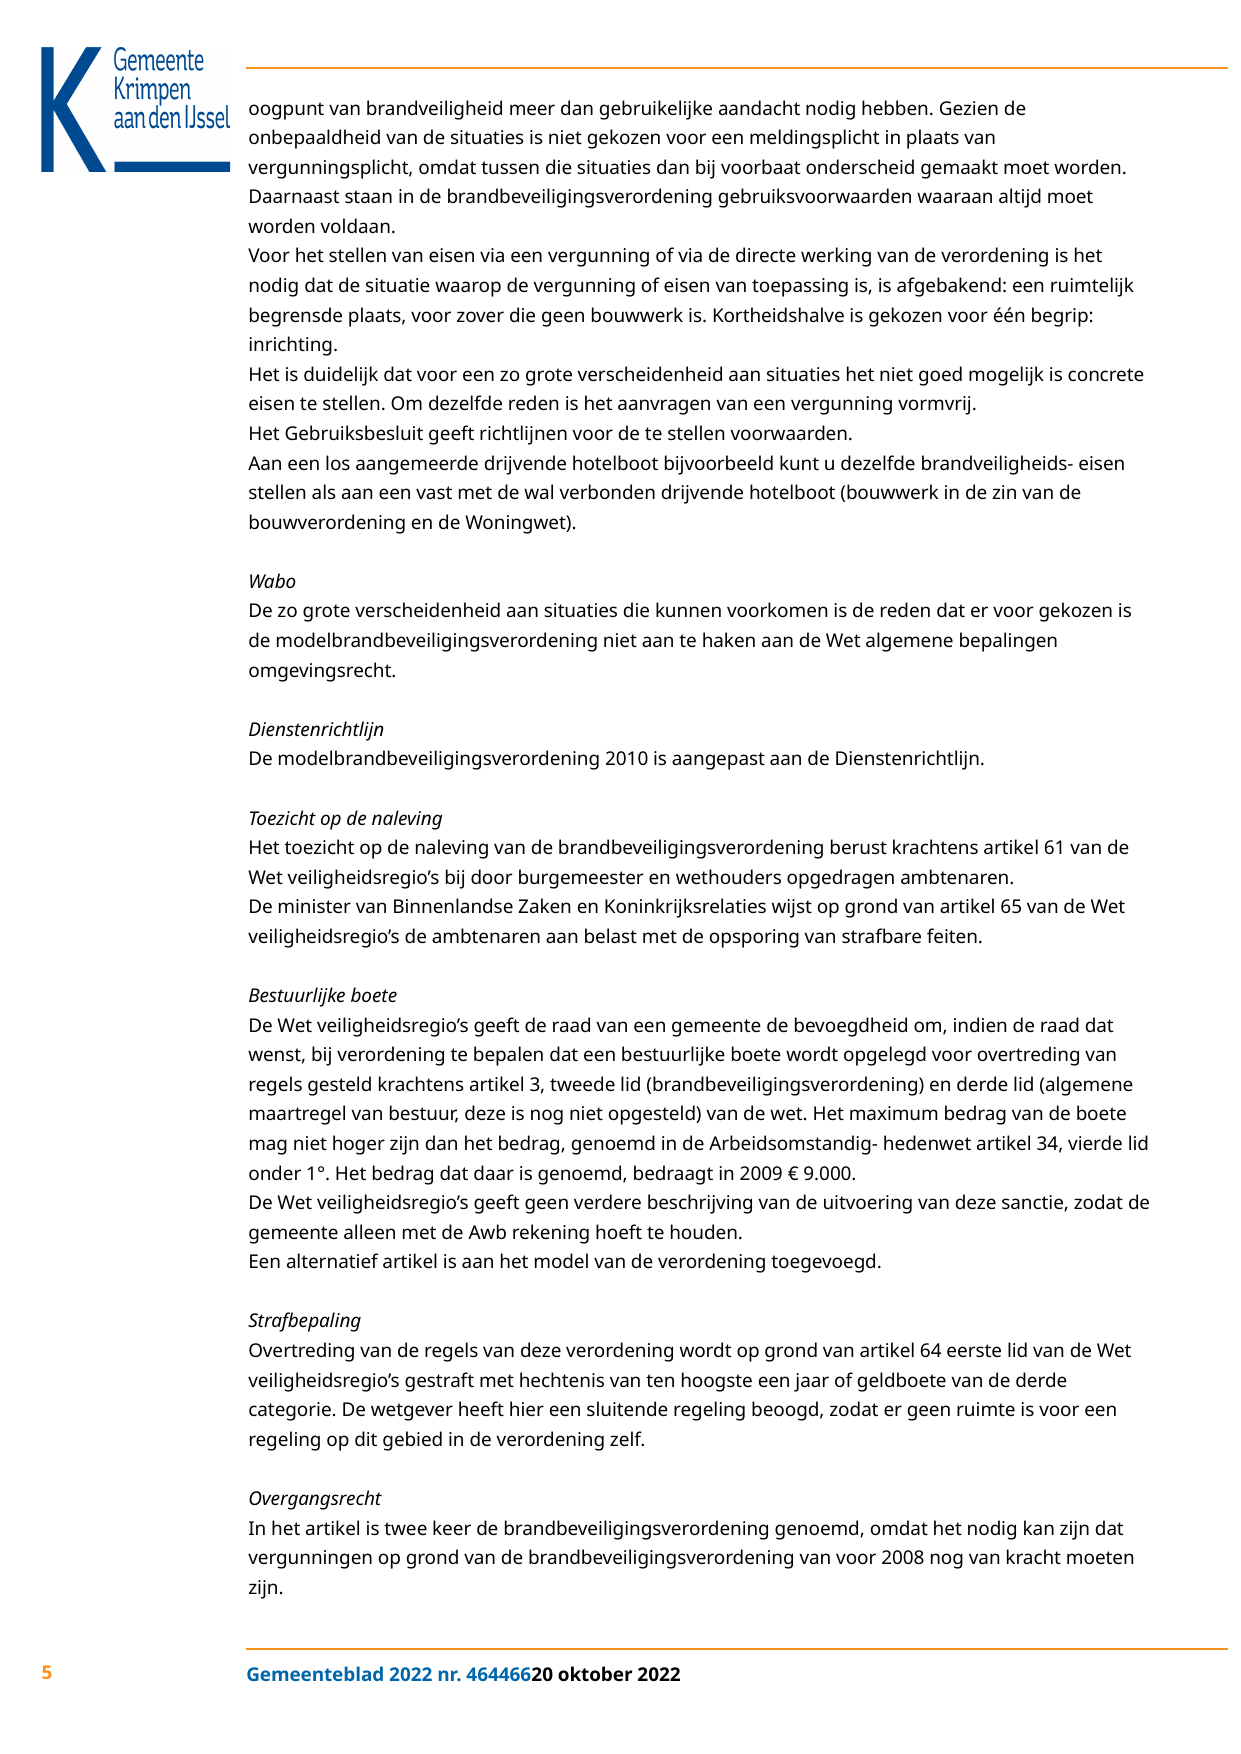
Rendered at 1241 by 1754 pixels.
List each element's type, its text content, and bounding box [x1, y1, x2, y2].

text Bestuurlijke boete [248, 982, 1152, 1008]
text Overgangsrecht [248, 1485, 1152, 1511]
text De minister van Binnenlandse Zaken en Koninkrijksrelaties wijst op grond van artikel 65 van de Wet veiligheidsregio’s de ambtenaren aan belast met de opsporing van strafbare feiten. [248, 893, 1152, 949]
text oogpunt van brandveiligheid meer dan gebruikelijke aandacht nodig hebben. Gezien de onbepaaldheid van de situaties is niet gekozen voor een meldingsplicht in plaats van vergunningsplicht, omdat tussen die situaties dan bij voorbaat onderscheid gemaakt moet worden. Daarnaast staan in de brandbeveiligingsverordening gebruiksvoorwaarden waaraan altijd moet worden voldaan. [248, 95, 1152, 239]
text Voor het stellen van eisen via een vergunning of via de directe werking van de verordening is het nodig dat de situatie waarop de vergunning of eisen van toepassing is, is afgebakend: een ruimtelijk begrensde plaats, voor zover die geen bouwwerk is. Kortheidshalve is gekozen voor één begrip: inrichting. [248, 243, 1152, 357]
text Het toezicht op de naleving van de brandbeveiligingsverordening berust krachtens artikel 61 van de Wet veiligheidsregio’s bij door burgemeester en wethouders opgedragen ambtenaren. [248, 834, 1152, 890]
picture [41, 47, 231, 172]
text Wabo [248, 568, 1152, 594]
text De Wet veiligheidsregio’s geeft geen verdere beschrijving van de uitvoering van deze sanctie, zodat de gemeente alleen met de Awb rekening hoeft te houden. [248, 1189, 1152, 1245]
text Dienstenrichtlijn [248, 716, 1152, 742]
text Het Gebruiksbesluit geeft richtlijnen voor de te stellen voorwaarden. [248, 420, 1152, 446]
text Een alternatief artikel is aan het model van de verordening toegevoegd. [248, 1248, 1152, 1274]
text De Wet veiligheidsregio’s geeft de raad van een gemeente de bevoegdheid om, indien de raad dat wenst, bij verordening te bepalen dat een bestuurlijke boete wordt opgelegd voor overtreding van regels gesteld krachtens artikel 3, tweede lid (brandbeveiligingsverordening) en derde lid (algemene maartregel van bestuur, deze is nog niet opgesteld) van de wet. Het maximum bedrag van de boete mag niet hoger zijn dan het bedrag, genoemd in de Arbeidsomstandig- hedenwet artikel 34, vierde lid onder 1°. Het bedrag dat daar is genoemd, bedraagt in 2009 € 9.000. [248, 1012, 1152, 1186]
text Het is duidelijk dat voor een zo grote verscheidenheid aan situaties het niet goed mogelijk is concrete eisen te stellen. Om dezelfde reden is het aanvragen van een vergunning vormvrij. [248, 361, 1152, 416]
text Overtreding van de regels van deze verordening wordt op grond van artikel 64 eerste lid van de Wet veiligheidsregio’s gestraft met hechtenis van ten hoogste een jaar of geldboete van de derde categorie. De wetgever heeft hier een sluitende regeling beoogd, zodat er geen ruimte is voor een regeling op dit gebied in de verordening zelf. [248, 1337, 1152, 1452]
text De modelbrandbeveiligingsverordening 2010 is aangepast aan de Dienstenrichtlijn. [248, 746, 1152, 771]
text In het artikel is twee keer de brandbeveiligingsverordening genoemd, omdat het nodig kan zijn dat vergunningen op grond van de brandbeveiligingsverordening van voor 2008 nog van kracht moeten zijn. [248, 1515, 1152, 1600]
text De zo grote verscheidenheid aan situaties die kunnen voorkomen is de reden dat er voor gekozen is de modelbrandbeveiligingsverordening niet aan te haken aan de Wet algemene bepalingen omgevingsrecht. [248, 598, 1152, 683]
text Aan een los aangemeerde drijvende hotelboot bijvoorbeeld kunt u dezelfde brandveiligheids- eisen stellen als aan een vast met de wal verbonden drijvende hotelboot (bouwwerk in de zin van de bouwverordening en de Woningwet). [248, 450, 1152, 535]
text Strafbepaling [248, 1308, 1152, 1333]
text Toezicht op de naleving [248, 805, 1152, 831]
